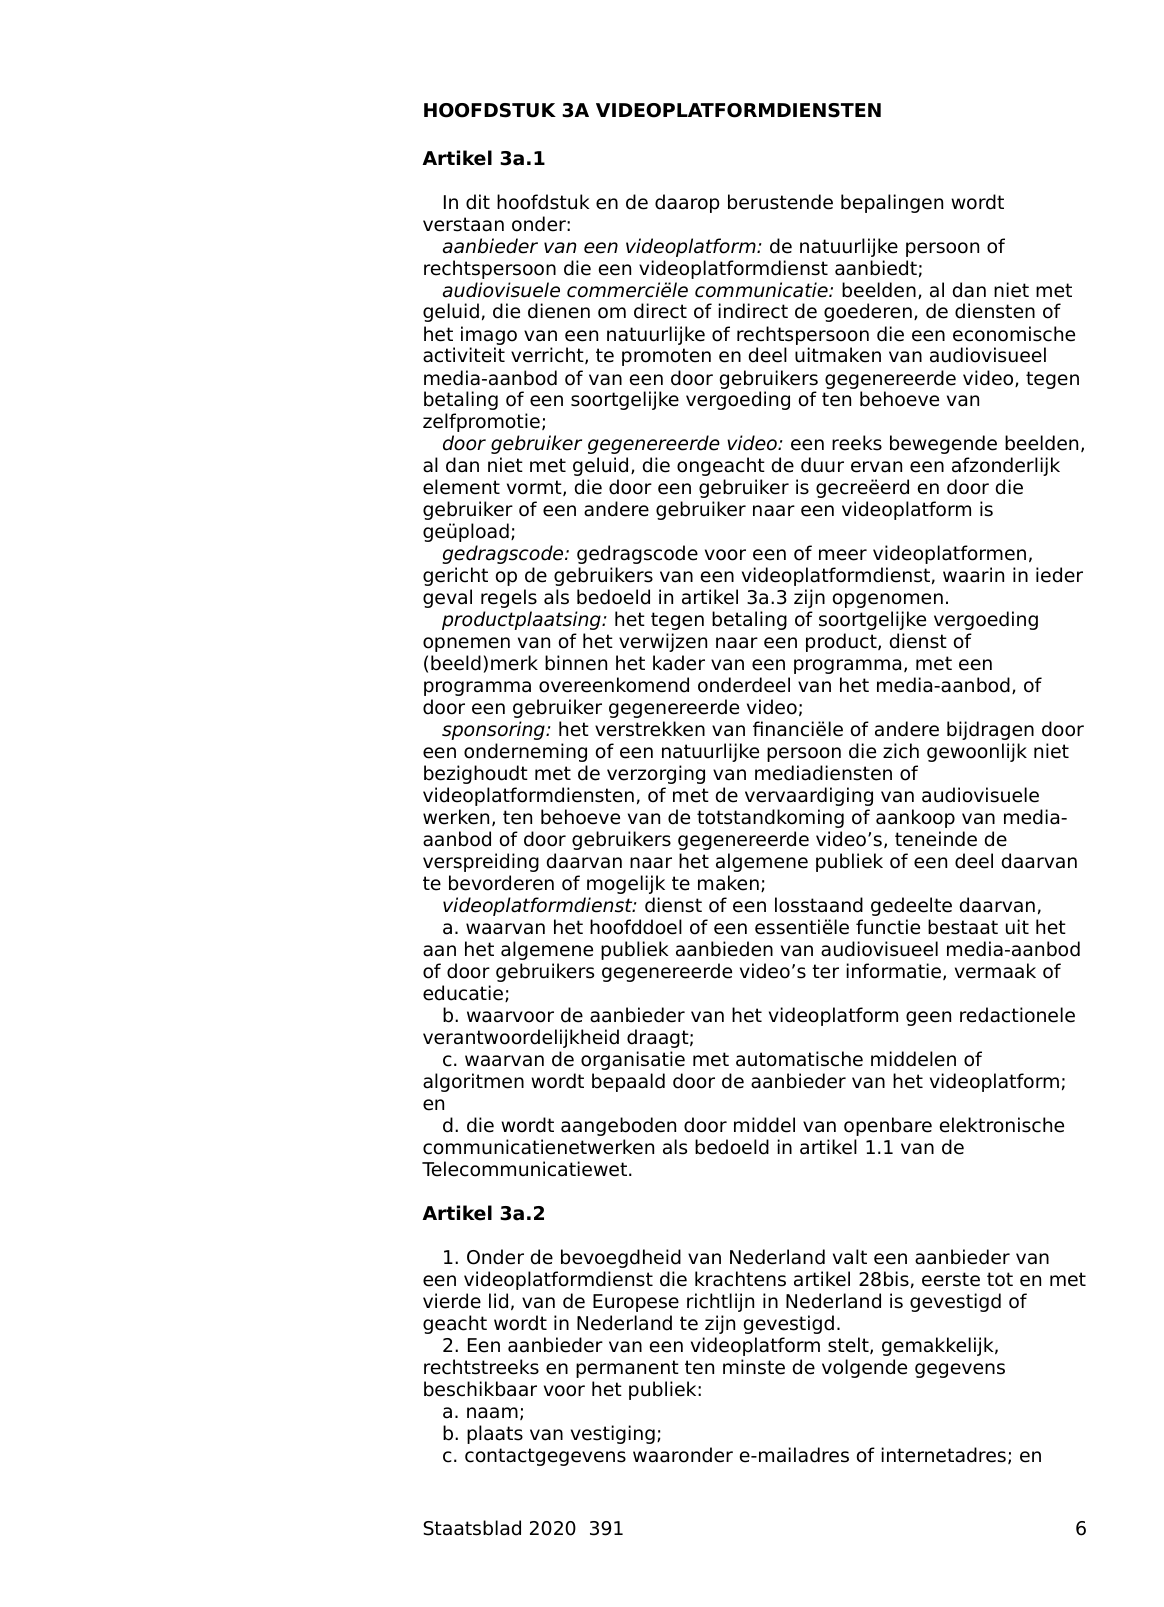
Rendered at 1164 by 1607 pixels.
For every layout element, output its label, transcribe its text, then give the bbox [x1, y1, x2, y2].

text 1. Onder de bevoegdheid van Nederland valt een aanbieder van een videoplatformdienst die krachtens artikel 28bis, eerste tot en met vierde lid, van de Europese richtlijn in Nederland is gevestigd of geacht wordt in Nederland te zijn gevestigd. [422, 1247, 1087, 1335]
text productplaatsing: het tegen betaling of soortgelijke vergoeding opnemen van of het verwijzen naar een product, dienst of (beeld)merk binnen het kader van een programma, met een programma overeenkomend onderdeel van het media-aanbod, of door een gebruiker gegenereerde video; [422, 609, 1087, 719]
text gedragscode: gedragscode voor een of meer videoplatformen, gericht op de gebruikers van een videoplatformdienst, waarin in ieder geval regels als bedoeld in artikel 3a.3 zijn opgenomen. [422, 543, 1087, 609]
text c. waarvan de organisatie met automatische middelen of algoritmen wordt bepaald door de aanbieder van het videoplatform; en [422, 1049, 1087, 1115]
text audiovisuele commerciële communicatie: beelden, al dan niet met geluid, die dienen om direct of indirect de goederen, de diensten of het imago van een natuurlijke of rechtspersoon die een economische activiteit verricht, te promoten en deel uitmaken van audiovisueel media-aanbod of van een door gebruikers gegenereerde video, tegen betaling of een soortgelijke vergoeding of ten behoeve van zelfpromotie; [422, 279, 1087, 433]
text 2. Een aanbieder van een videoplatform stelt, gemakkelijk, rechtstreeks en permanent ten minste de volgende gegevens beschikbaar voor het publiek: [422, 1335, 1087, 1401]
text sponsoring: het verstrekken van financiële of andere bijdragen door een onderneming of een natuurlijke persoon die zich gewoonlijk niet bezighoudt met de verzorging van mediadiensten of videoplatformdiensten, of met de vervaardiging van audiovisuele werken, ten behoeve van de totstandkoming of aankoop van media-aanbod of door gebruikers gegenereerde video’s, teneinde de verspreiding daarvan naar het algemene publiek of een deel daarvan te bevorderen of mogelijk te maken; [422, 719, 1087, 895]
text door gebruiker gegenereerde video: een reeks bewegende beelden, al dan niet met geluid, die ongeacht de duur ervan een afzonderlijk element vormt, die door een gebruiker is gecreëerd en door die gebruiker of een andere gebruiker naar een videoplatform is geüpload; [422, 433, 1087, 543]
subtitle Artikel 3a.1 [422, 147, 1087, 169]
text c. contactgegevens waaronder e-mailadres of internetadres; en [422, 1445, 1087, 1467]
text d. die wordt aangeboden door middel van openbare elektronische communicatienetwerken als bedoeld in artikel 1.1 van de Telecommunicatiewet. [422, 1115, 1087, 1181]
subtitle Artikel 3a.2 [422, 1203, 1087, 1225]
text a. naam; [422, 1401, 1087, 1423]
text videoplatformdienst: dienst of een losstaand gedeelte daarvan, [422, 895, 1087, 917]
subtitle HOOFDSTUK 3A VIDEOPLATFORMDIENSTEN [422, 100, 1087, 122]
text a. waarvan het hoofddoel of een essentiële functie bestaat uit het aan het algemene publiek aanbieden van audiovisueel media-aanbod of door gebruikers gegenereerde video’s ter informatie, vermaak of educatie; [422, 917, 1087, 1005]
text b. waarvoor de aanbieder van het videoplatform geen redactionele verantwoordelijkheid draagt; [422, 1005, 1087, 1049]
text In dit hoofdstuk en de daarop berustende bepalingen wordt verstaan onder: [422, 192, 1087, 236]
text aanbieder van een videoplatform: de natuurlijke persoon of rechtspersoon die een videoplatformdienst aanbiedt; [422, 236, 1087, 279]
text b. plaats van vestiging; [422, 1423, 1087, 1445]
